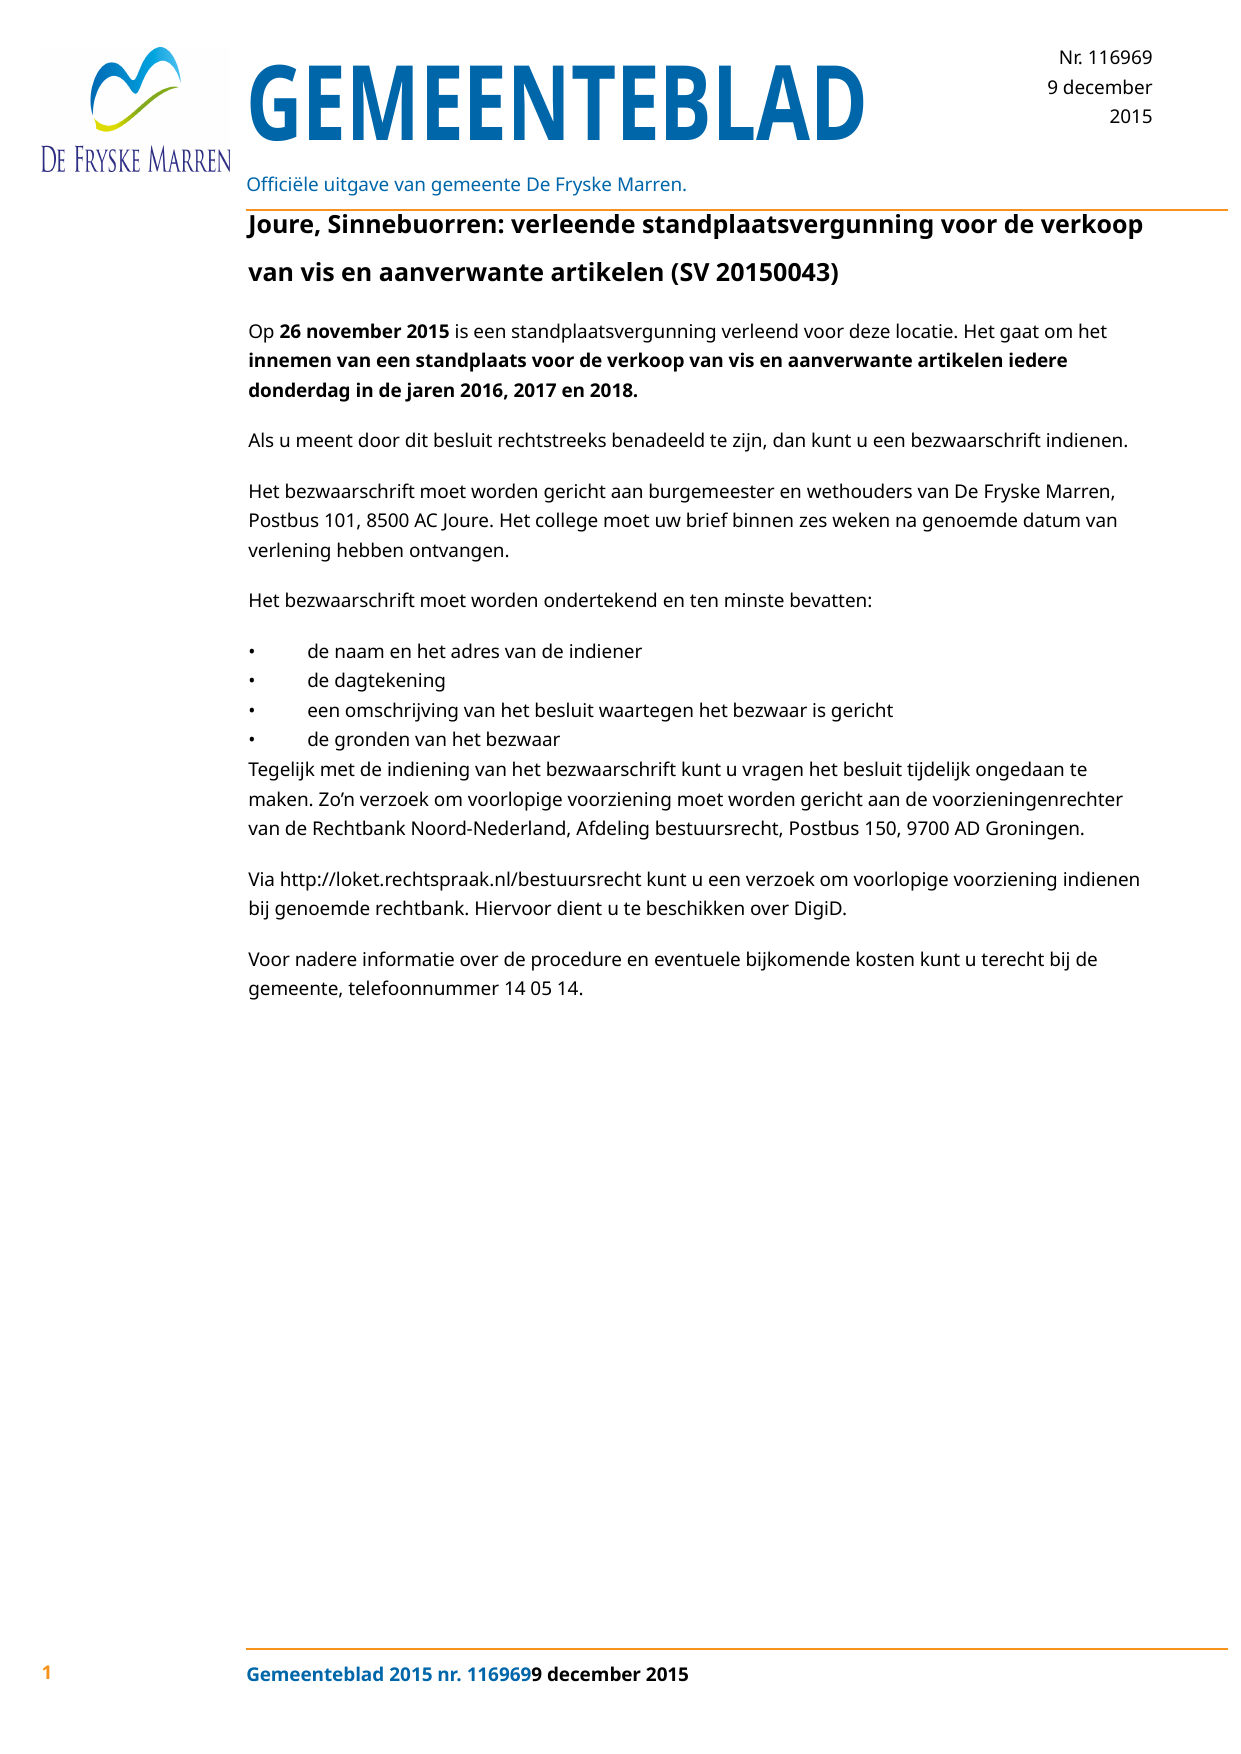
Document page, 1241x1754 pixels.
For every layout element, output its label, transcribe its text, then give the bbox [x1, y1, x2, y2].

text Het bezwaarschrift moet worden ondertekend en ten minste bevatten: [248, 587, 1152, 613]
list de naam en het adres van de indiener [248, 638, 1152, 664]
text Tegelijk met de indiening van het bezwaarschrift kunt u vragen het besluit tijdelijk ongedaan te maken. Zo’n verzoek om voorlopige voorziening moet worden gericht aan de voorzieningenrechter van de Rechtbank Noord-Nederland, Afdeling bestuursrecht, Postbus 150, 9700 AD Groningen. [248, 756, 1152, 841]
text Joure, Sinnebuorren: verleende standplaatsvergunning voor de verkoop van vis en aanverwante artikelen (SV 20150043) [248, 211, 1152, 288]
text Op 26 november 2015 is een standplaatsvergunning verleend voor deze locatie. Het gaat om het innemen van een standplaats voor de verkoop van vis en aanverwante artikelen iedere donderdag in de jaren 2016, 2017 en 2018. [248, 318, 1152, 403]
list de dagtekening [248, 667, 1152, 693]
text Via http://loket.rechtspraak.nl/bestuursrecht kunt u een verzoek om voorlopige voorziening indienen bij genoemde rechtbank. Hiervoor dient u te beschikken over DigiD. [248, 866, 1152, 921]
list de gronden van het bezwaar [248, 727, 1152, 752]
text Het bezwaarschrift moet worden gericht aan burgemeester en wethouders van De Fryske Marren, Postbus 101, 8500 AC Joure. Het college moet uw brief binnen zes weken na genoemde datum van verlening hebben ontvangen. [248, 478, 1152, 563]
picture [41, 47, 231, 172]
text Als u meent door dit besluit rechtstreeks benadeeld te zijn, dan kunt u een bezwaarschrift indienen. [248, 427, 1152, 453]
text Voor nadere informatie over de procedure en eventuele bijkomende kosten kunt u terecht bij de gemeente, telefoonnummer 14 05 14. [248, 946, 1152, 1001]
list een omschrijving van het besluit waartegen het bezwaar is gericht [248, 697, 1152, 723]
